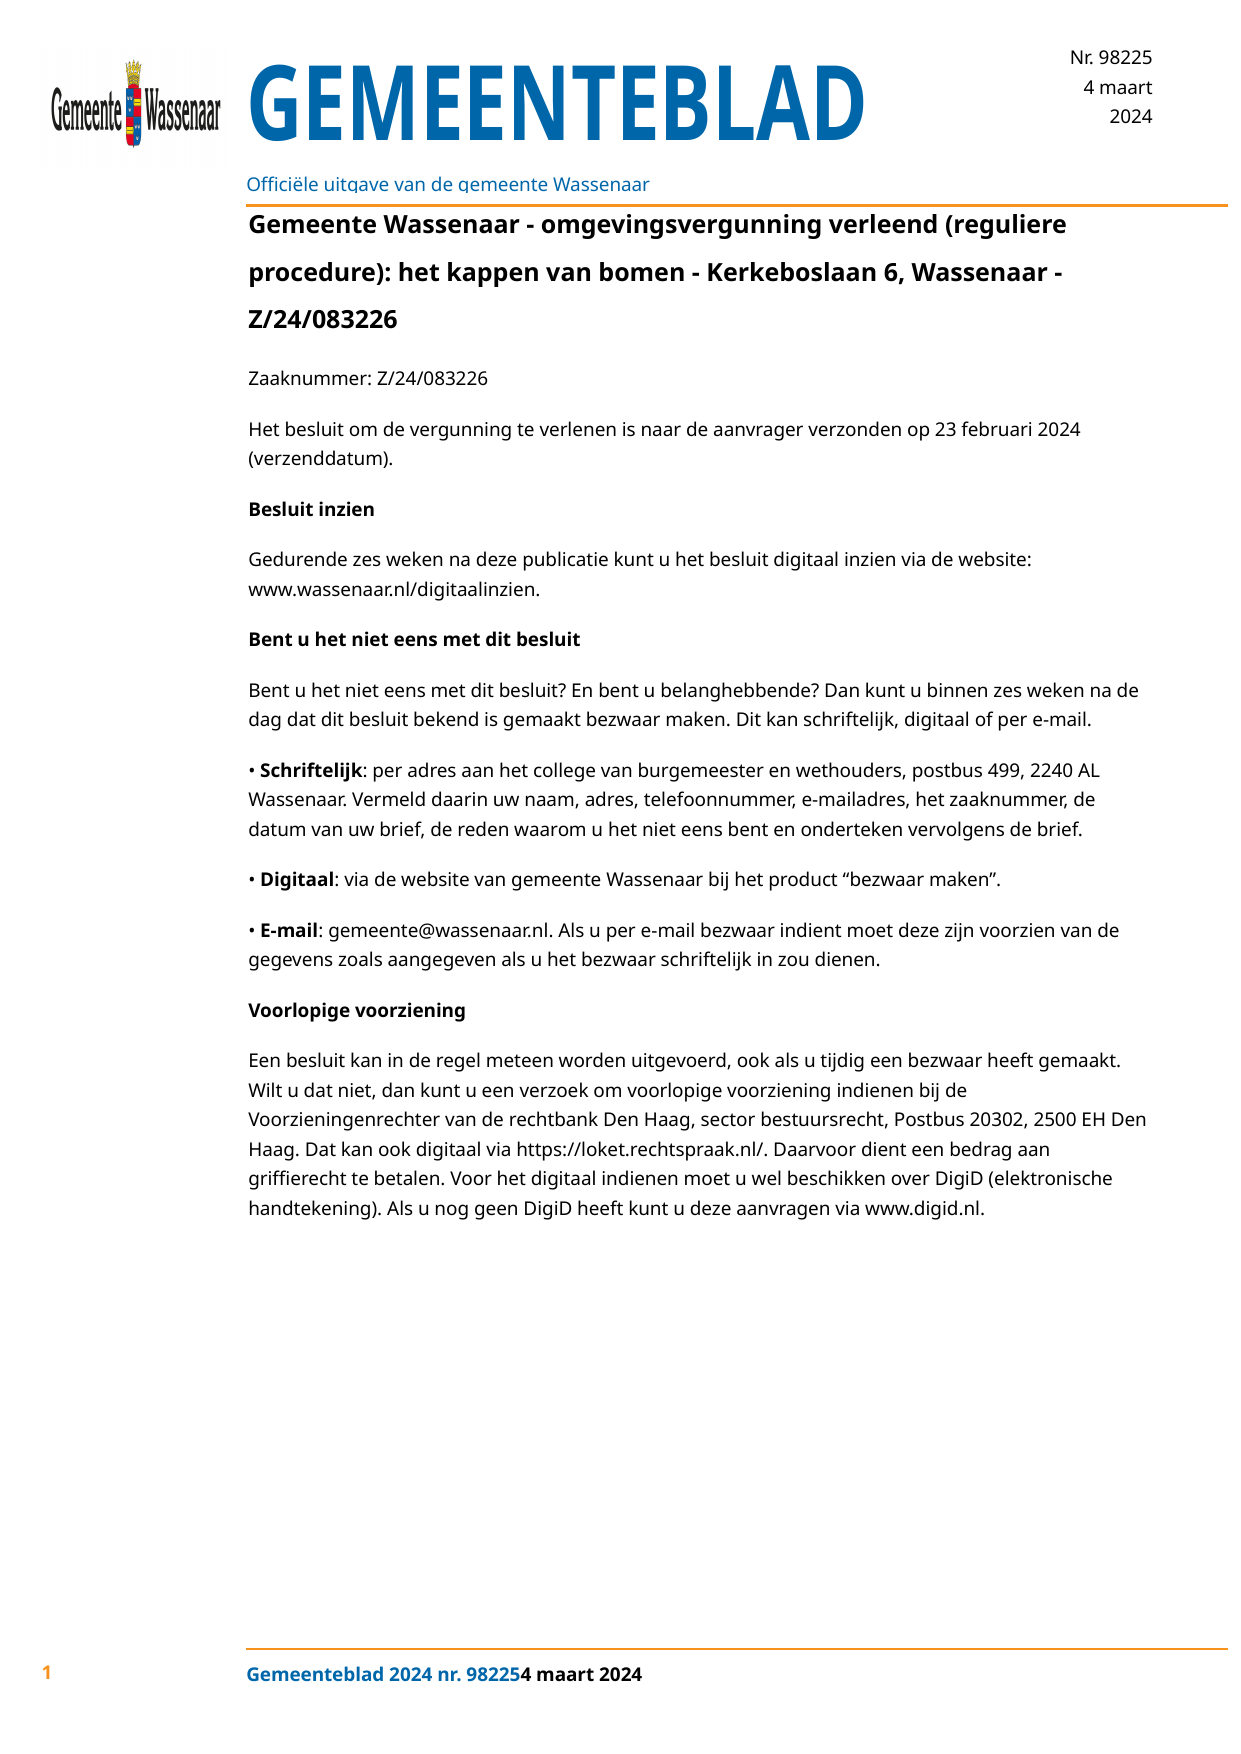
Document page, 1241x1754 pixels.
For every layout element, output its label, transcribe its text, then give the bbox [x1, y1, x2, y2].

text Zaaknummer: Z/24/083226 [248, 366, 1152, 391]
text Bent u het niet eens met dit besluit [248, 626, 1152, 652]
text Besluit inzien [248, 496, 1152, 522]
text Gemeente Wassenaar - omgevingsvergunning verleend (reguliere procedure): het kappen van bomen - Kerkeboslaan 6, Wassenaar - Z/24/083226 [248, 207, 1152, 336]
text Gedurende zes weken na deze publicatie kunt u het besluit digitaal inzien via de website: www.wassenaar.nl/digitaalinzien. [248, 546, 1152, 602]
text Het besluit om de vergunning te verlenen is naar de aanvrager verzonden op 23 februari 2024 (verzenddatum). [248, 416, 1152, 471]
picture [41, 47, 231, 172]
text • E-mail: gemeente@wassenaar.nl. Als u per e-mail bezwaar indient moet deze zijn voorzien van de gegevens zoals aangegeven als u het bezwaar schriftelijk in zou dienen. [248, 917, 1152, 972]
text • Schriftelijk: per adres aan het college van burgemeester en wethouders, postbus 499, 2240 AL Wassenaar. Vermeld daarin uw naam, adres, telefoonnummer, e-mailadres, het zaaknummer, de datum van uw brief, de reden waarom u het niet eens bent en onderteken vervolgens de brief. [248, 757, 1152, 842]
text Bent u het niet eens met dit besluit? En bent u belanghebbende? Dan kunt u binnen zes weken na de dag dat dit besluit bekend is gemaakt bezwaar maken. Dit kan schriftelijk, digitaal of per e-mail. [248, 677, 1152, 732]
text • Digitaal: via de website van gemeente Wassenaar bij het product “bezwaar maken”. [248, 866, 1152, 892]
text Een besluit kan in de regel meteen worden uitgevoerd, ook als u tijdig een bezwaar heeft gemaakt. Wilt u dat niet, dan kunt u een verzoek om voorlopige voorziening indienen bij de Voorzieningenrechter van de rechtbank Den Haag, sector bestuursrecht, Postbus 20302, 2500 EH Den Haag. Dat kan ook digitaal via https://loket.rechtspraak.nl/. Daarvoor dient een bedrag aan griffierecht te betalen. Voor het digitaal indienen moet u wel beschikken over DigiD (elektronische handtekening). Als u nog geen DigiD heeft kunt u deze aanvragen via www.digid.nl. [248, 1047, 1152, 1221]
text Voorlopige voorziening [248, 997, 1152, 1022]
